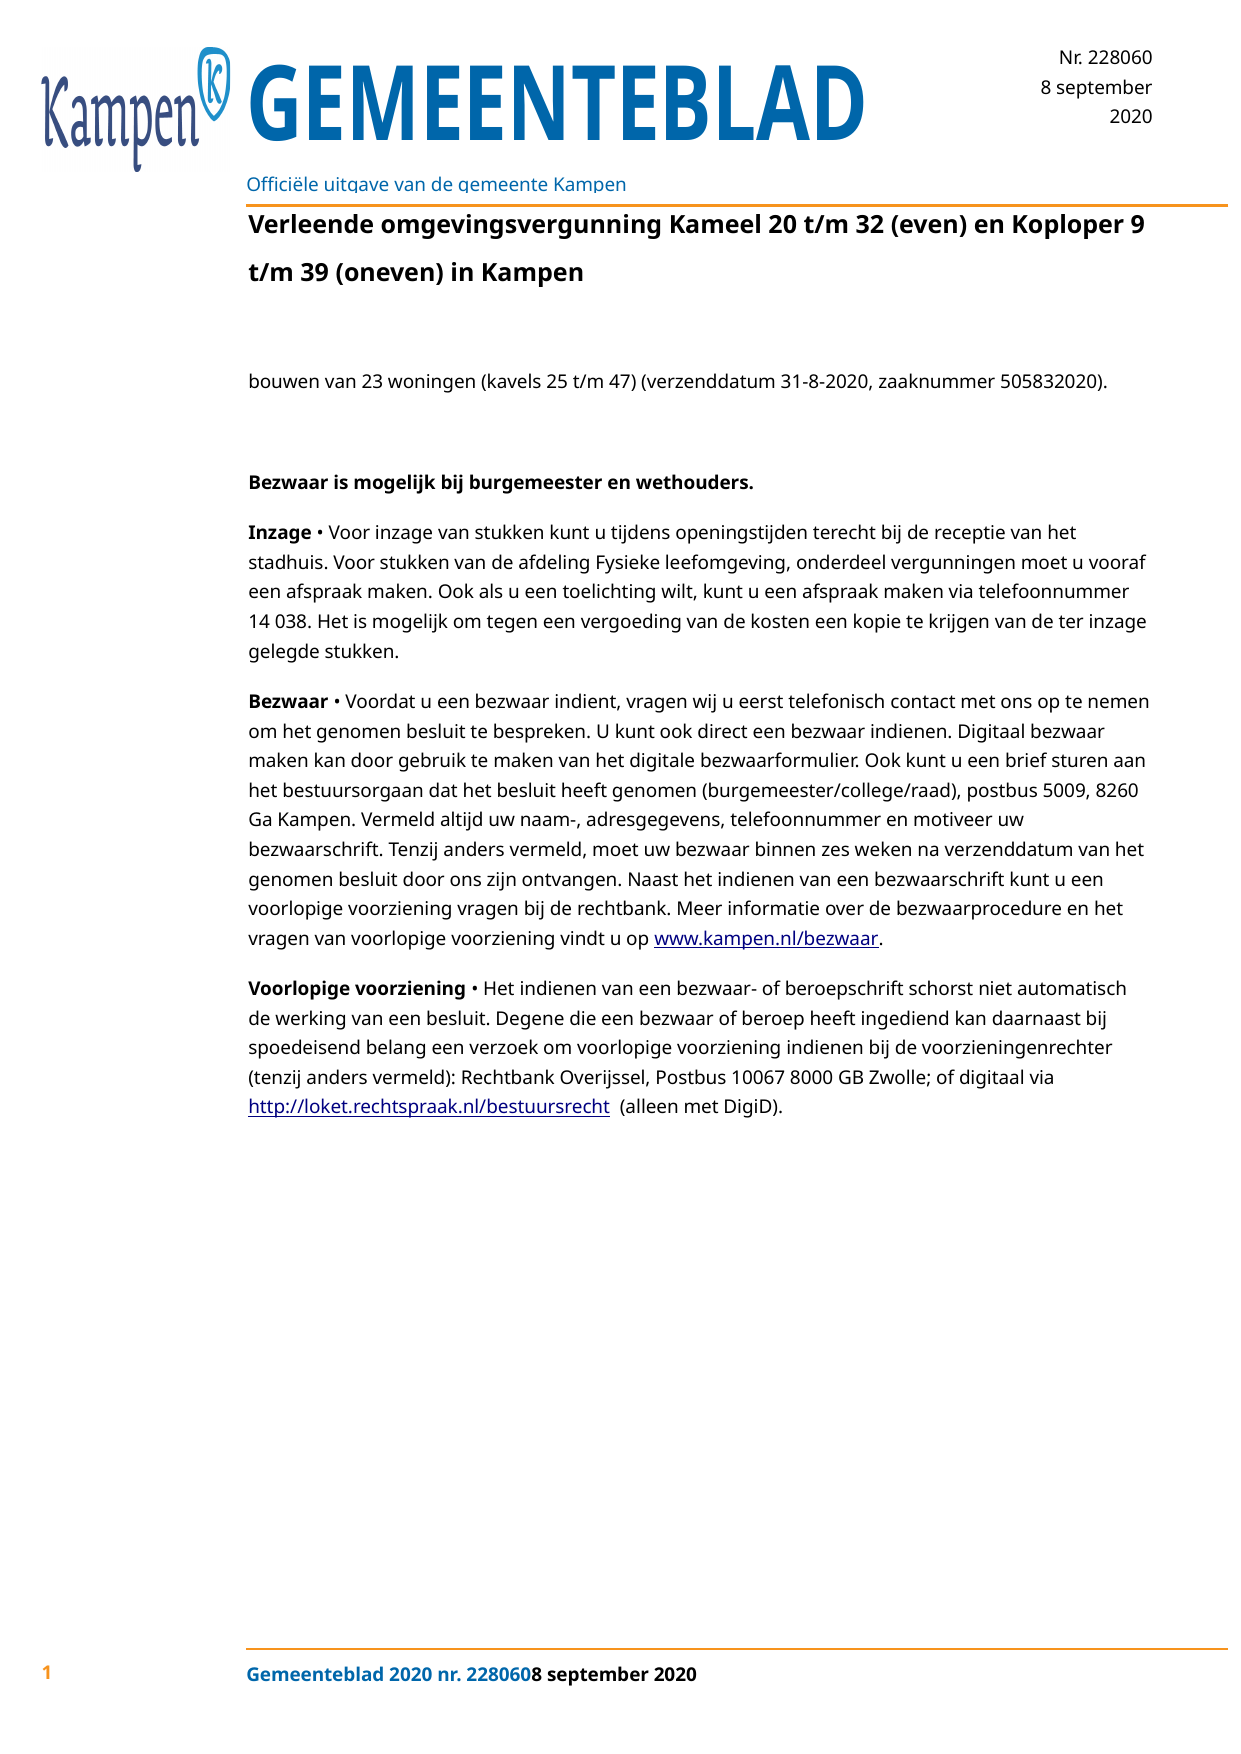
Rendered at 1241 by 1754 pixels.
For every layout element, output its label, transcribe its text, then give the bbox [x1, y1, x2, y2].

text Bezwaar is mogelijk bij burgemeester en wethouders. [248, 469, 1152, 495]
text Bezwaar • Voordat u een bezwaar indient, vragen wij u eerst telefonisch contact met ons op te nemen om het genomen besluit te bespreken. U kunt ook direct een bezwaar indienen. Digitaal bezwaar maken kan door gebruik te maken van het digitale bezwaarformulier. Ook kunt u een brief sturen aan het bestuursorgaan dat het besluit heeft genomen (burgemeester/college/raad), postbus 5009, 8260 Ga Kampen. Vermeld altijd uw naam-, adresgegevens, telefoonnummer en motiveer uw bezwaarschrift. Tenzij anders vermeld, moet uw bezwaar binnen zes weken na verzenddatum van het genomen besluit door ons zijn ontvangen. Naast het indienen van een bezwaarschrift kunt u een voorlopige voorziening vragen bij de rechtbank. Meer informatie over de bezwaarprocedure en het vragen van voorlopige voorziening vindt u op www.kampen.nl/bezwaar. [248, 688, 1152, 951]
text Inzage • Voor inzage van stukken kunt u tijdens openingstijden terecht bij de receptie van het stadhuis. Voor stukken van de afdeling Fysieke leefomgeving, onderdeel vergunningen moet u vooraf een afspraak maken. Ook als u een toelichting wilt, kunt u een afspraak maken via telefoonnummer 14 038. Het is mogelijk om tegen een vergoeding van de kosten een kopie te krijgen van de ter inzage gelegde stukken. [248, 519, 1152, 664]
text bouwen van 23 woningen (kavels 25 t/m 47) (verzenddatum 31-8-2020, zaaknummer 505832020). [248, 368, 1152, 394]
text Verleende omgevingsvergunning Kameel 20 t/m 32 (even) en Koploper 9 t/m 39 (oneven) in Kampen [248, 207, 1152, 288]
picture [41, 47, 231, 172]
text Voorlopige voorziening • Het indienen van een bezwaar- of beroepschrift schorst niet automatisch de werking van een besluit. Degene die een bezwaar of beroep heeft ingediend kan daarnaast bij spoedeisend belang een verzoek om voorlopige voorziening indienen bij de voorzieningenrechter (tenzij anders vermeld): Rechtbank Overijssel, Postbus 10067 8000 GB Zwolle; of digitaal via http://loket.rechtspraak.nl/bestuursrecht (alleen met DigiD). [248, 975, 1152, 1119]
